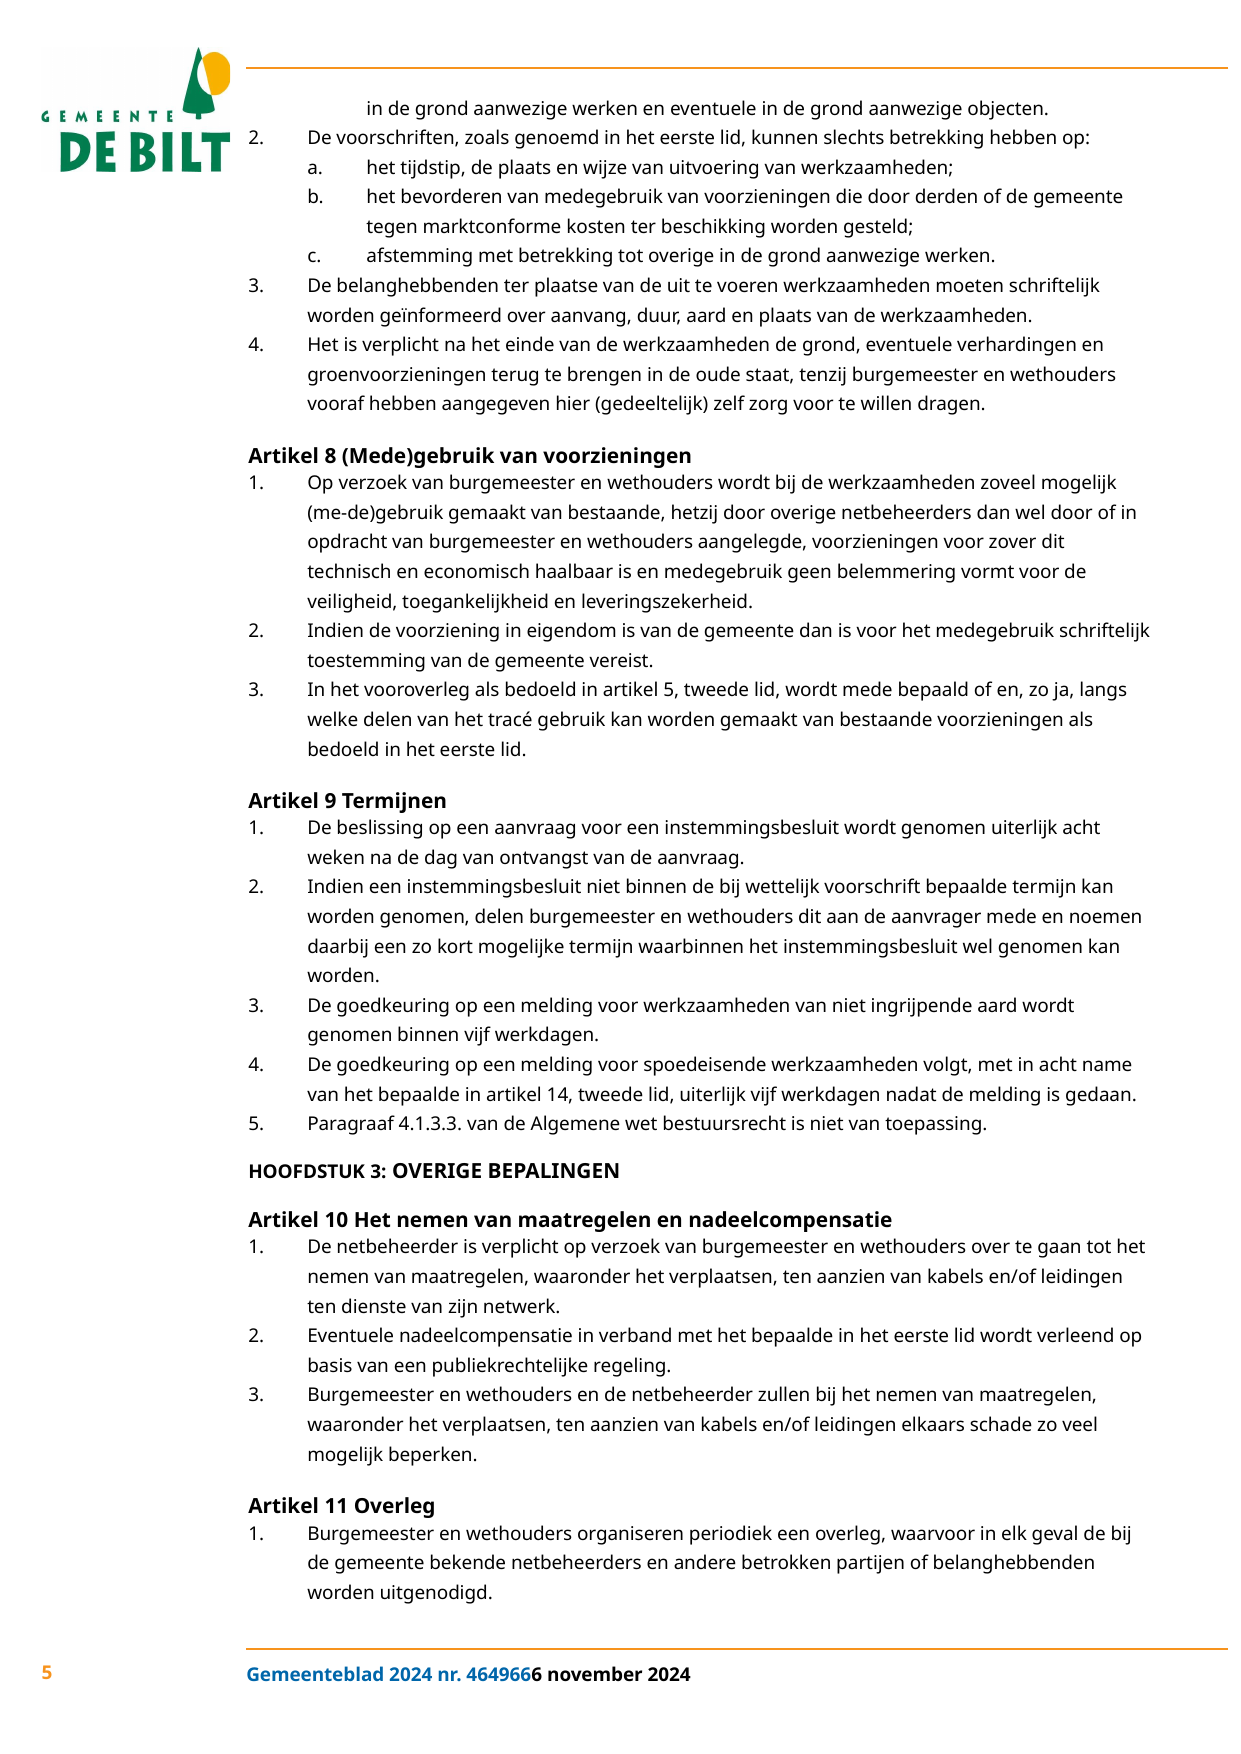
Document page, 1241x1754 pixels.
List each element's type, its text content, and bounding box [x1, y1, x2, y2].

text Artikel 8 (Mede)gebruik van voorzieningen [248, 441, 1152, 469]
list in de grond aanwezige werken en eventuele in de grond aanwezige objecten. [307, 95, 1152, 121]
list De goedkeuring op een melding voor werkzaamheden van niet ingrijpende aard wordt genomen binnen vijf werkdagen. [248, 992, 1152, 1047]
list Burgemeester en wethouders en de netbeheerder zullen bij het nemen van maatregelen, waaronder het verplaatsen, ten aanzien van kabels en/of leidingen elkaars schade zo veel mogelijk beperken. [248, 1382, 1152, 1467]
list De netbeheerder is verplicht op verzoek van burgemeester en wethouders over te gaan tot het nemen van maatregelen, waaronder het verplaatsen, ten aanzien van kabels en/of leidingen ten dienste van zijn netwerk. [248, 1234, 1152, 1319]
list het tijdstip, de plaats en wijze van uitvoering van werkzaamheden; [307, 154, 1152, 180]
list Burgemeester en wethouders organiseren periodiek een overleg, waarvoor in elk geval de bij de gemeente bekende netbeheerders en andere betrokken partijen of belanghebbenden worden uitgenodigd. [248, 1520, 1152, 1604]
list Indien een instemmingsbesluit niet binnen de bij wettelijk voorschrift bepaalde termijn kan worden genomen, delen burgemeester en wethouders dit aan de aanvrager mede en noemen daarbij een zo kort mogelijke termijn waarbinnen het instemmingsbesluit wel genomen kan worden. [248, 874, 1152, 988]
list In het vooroverleg als bedoeld in artikel 5, tweede lid, wordt mede bepaald of en, zo ja, langs welke delen van het tracé gebruik kan worden gemaakt van bestaande voorzieningen als bedoeld in het eerste lid. [248, 677, 1152, 761]
list Het is verplicht na het einde van de werkzaamheden de grond, eventuele verhardingen en groenvoorzieningen terug te brengen in de oude staat, tenzij burgemeester en wethouders vooraf hebben aangegeven hier (gedeeltelijk) zelf zorg voor te willen dragen. [248, 331, 1152, 416]
list Indien de voorziening in eigendom is van de gemeente dan is voor het medegebruik schriftelijk toestemming van de gemeente vereist. [248, 617, 1152, 673]
list afstemming met betrekking tot overige in de grond aanwezige werken. [307, 243, 1152, 268]
list De beslissing op een aanvraag voor een instemmingsbesluit wordt genomen uiterlijk acht weken na de dag van ontvangst van de aanvraag. [248, 814, 1152, 870]
text Artikel 9 Termijnen [248, 786, 1152, 814]
text Artikel 10 Het nemen van maatregelen en nadeelcompensatie [248, 1205, 1152, 1234]
text Artikel 11 Overleg [248, 1491, 1152, 1520]
list het bevorderen van medegebruik van voorzieningen die door derden of de gemeente tegen marktconforme kosten ter beschikking worden gesteld; [307, 183, 1152, 239]
list De goedkeuring op een melding voor spoedeisende werkzaamheden volgt, met in acht name van het bepaalde in artikel 14, tweede lid, uiterlijk vijf werkdagen nadat de melding is gedaan. [248, 1051, 1152, 1107]
list Paragraaf 4.1.3.3. van de Algemene wet bestuursrecht is niet van toepassing. [248, 1110, 1152, 1136]
picture [41, 47, 231, 172]
list De belanghebbenden ter plaatse van de uit te voeren werkzaamheden moeten schriftelijk worden geïnformeerd over aanvang, duur, aard en plaats van de werkzaamheden. [248, 272, 1152, 328]
list Op verzoek van burgemeester en wethouders wordt bij de werkzaamheden zoveel mogelijk (me-de)gebruik gemaakt van bestaande, hetzij door overige netbeheerders dan wel door of in opdracht van burgemeester en wethouders aangelegde, voorzieningen voor zover dit technisch en economisch haalbaar is en medegebruik geen belemmering vormt voor de veiligheid, toegankelijkheid en leveringszekerheid. [248, 469, 1152, 613]
list De voorschriften, zoals genoemd in het eerste lid, kunnen slechts betrekking hebben op: [248, 124, 1152, 150]
text HOOFDSTUK 3: OVERIGE BEPALINGEN [248, 1156, 1152, 1184]
list Eventuele nadeelcompensatie in verband met het bepaalde in het eerste lid wordt verleend op basis van een publiekrechtelijke regeling. [248, 1322, 1152, 1378]
